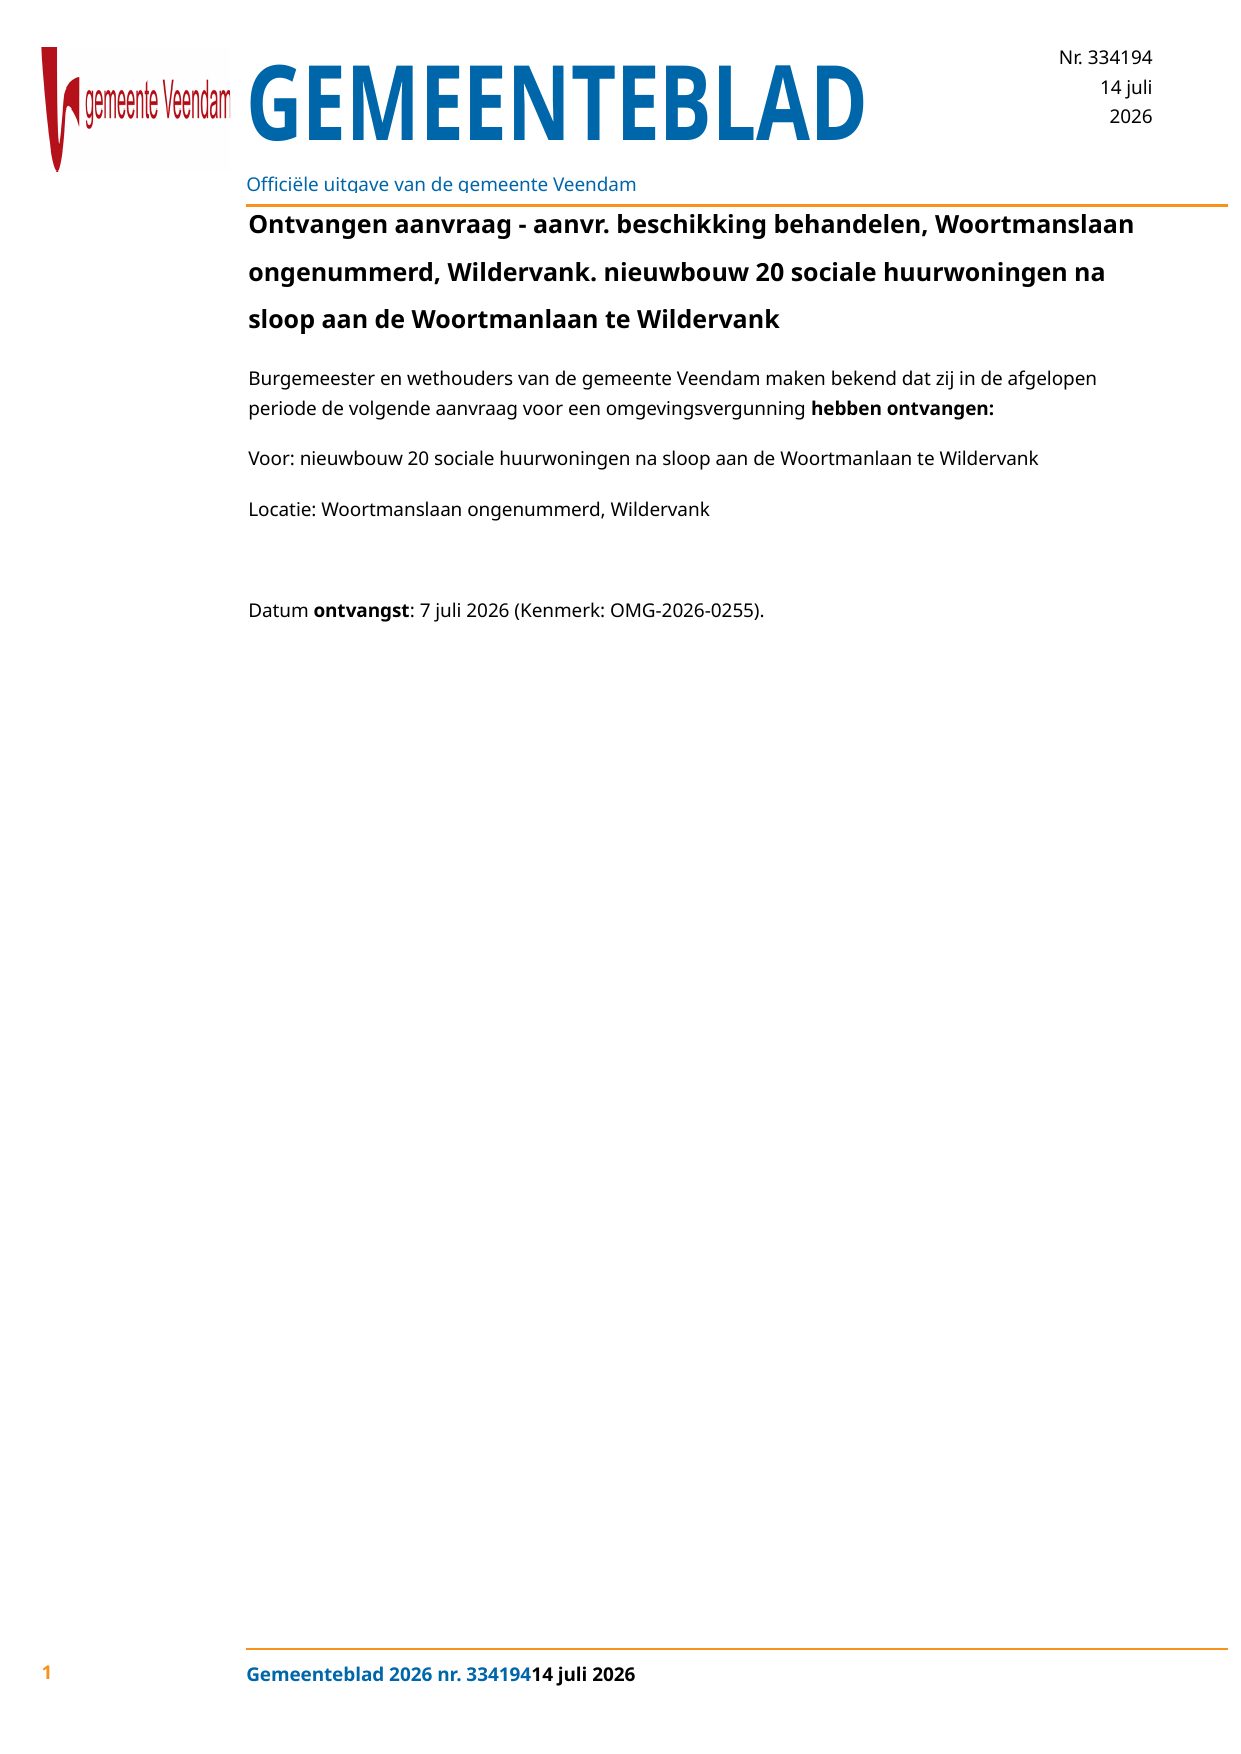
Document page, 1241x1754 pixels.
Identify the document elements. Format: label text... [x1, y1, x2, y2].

text Ontvangen aanvraag - aanvr. beschikking behandelen, Woortmanslaan ongenummerd, Wildervank. nieuwbouw 20 sociale huurwoningen na sloop aan de Woortmanlaan te Wildervank [248, 207, 1152, 336]
text Voor: nieuwbouw 20 sociale huurwoningen na sloop aan de Woortmanlaan te Wildervank [248, 446, 1152, 471]
text Locatie: Woortmanslaan ongenummerd, Wildervank [248, 496, 1152, 522]
text Burgemeester en wethouders van de gemeente Veendam maken bekend dat zij in de afgelopen periode de volgende aanvraag voor een omgevingsvergunning hebben ontvangen: [248, 366, 1152, 421]
text Datum ontvangst: 7 juli 2026 (Kenmerk: OMG-2026-0255). [248, 597, 1152, 622]
picture [41, 47, 231, 172]
